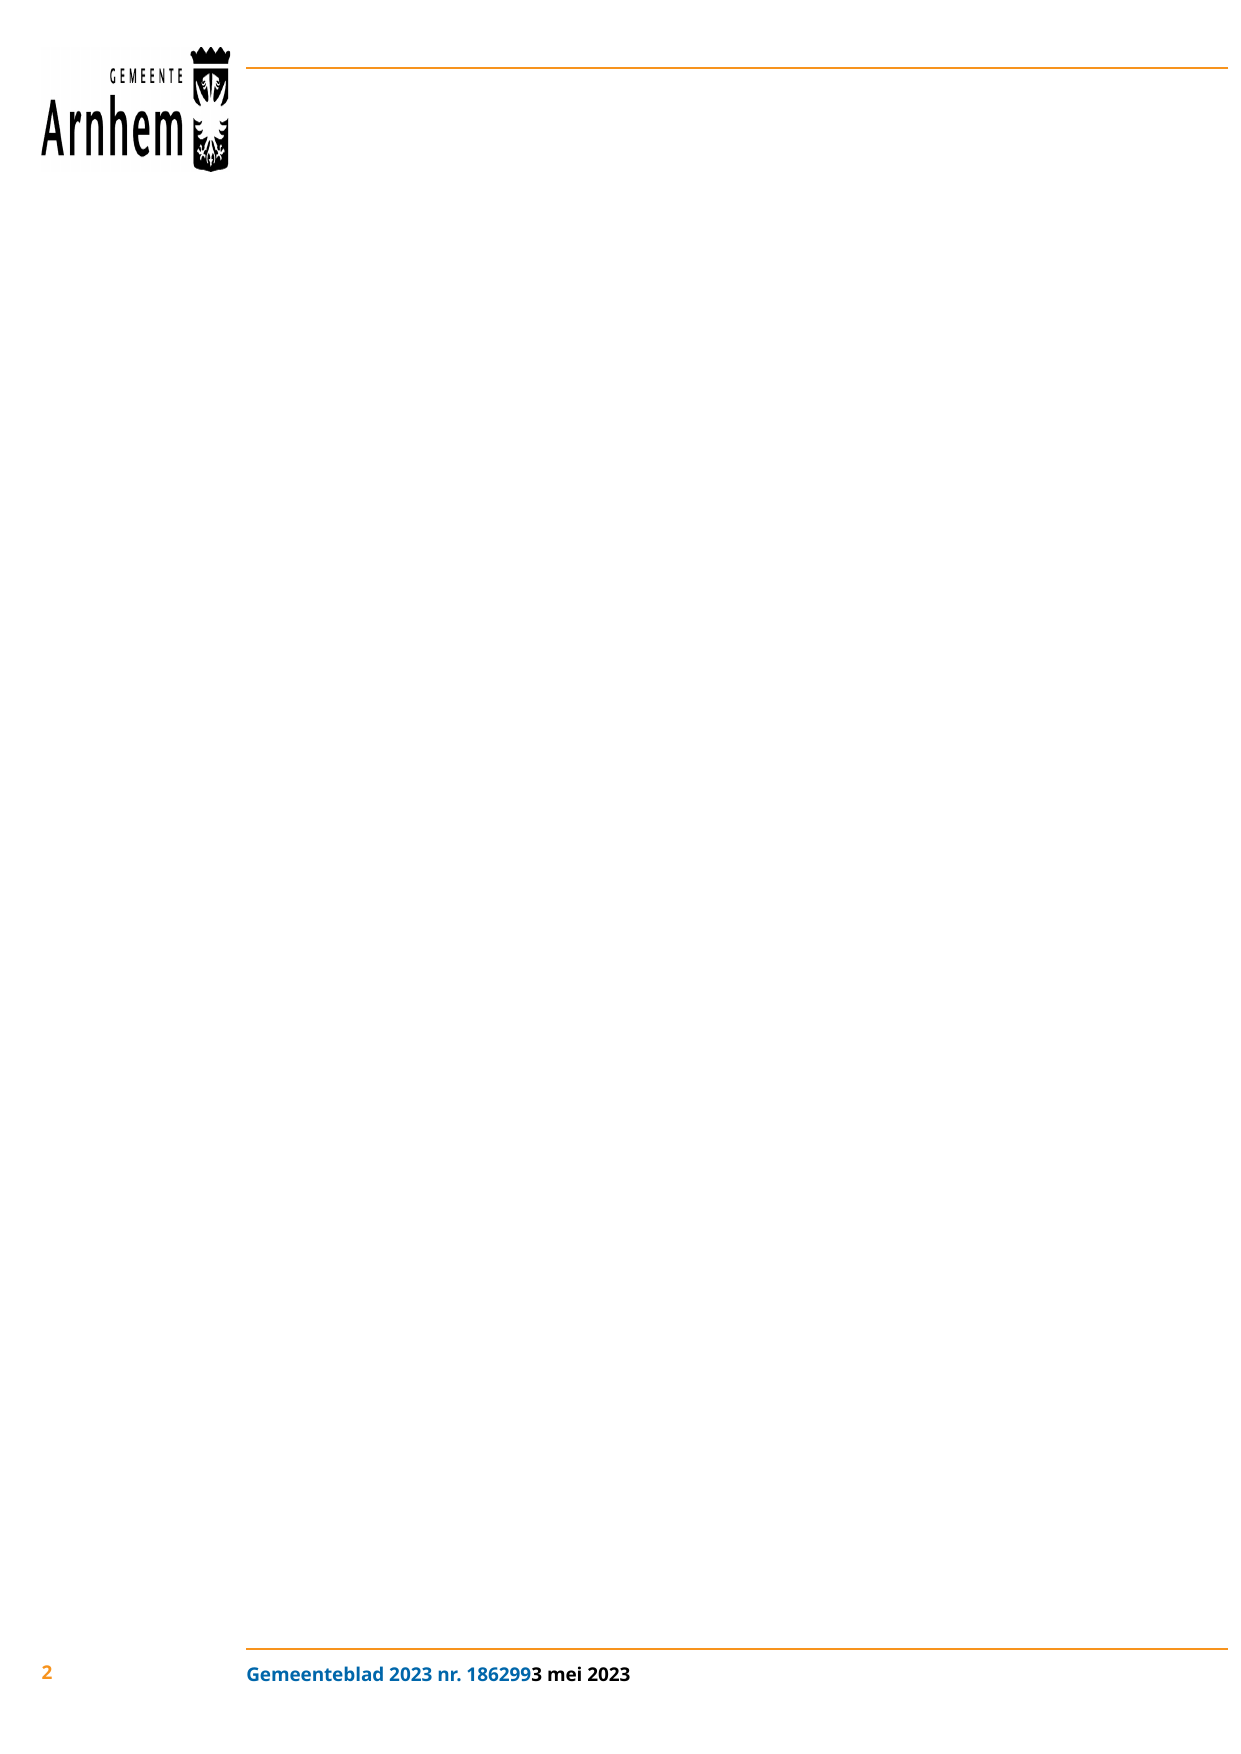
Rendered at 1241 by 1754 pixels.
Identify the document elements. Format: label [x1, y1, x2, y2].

picture [41, 47, 231, 172]
